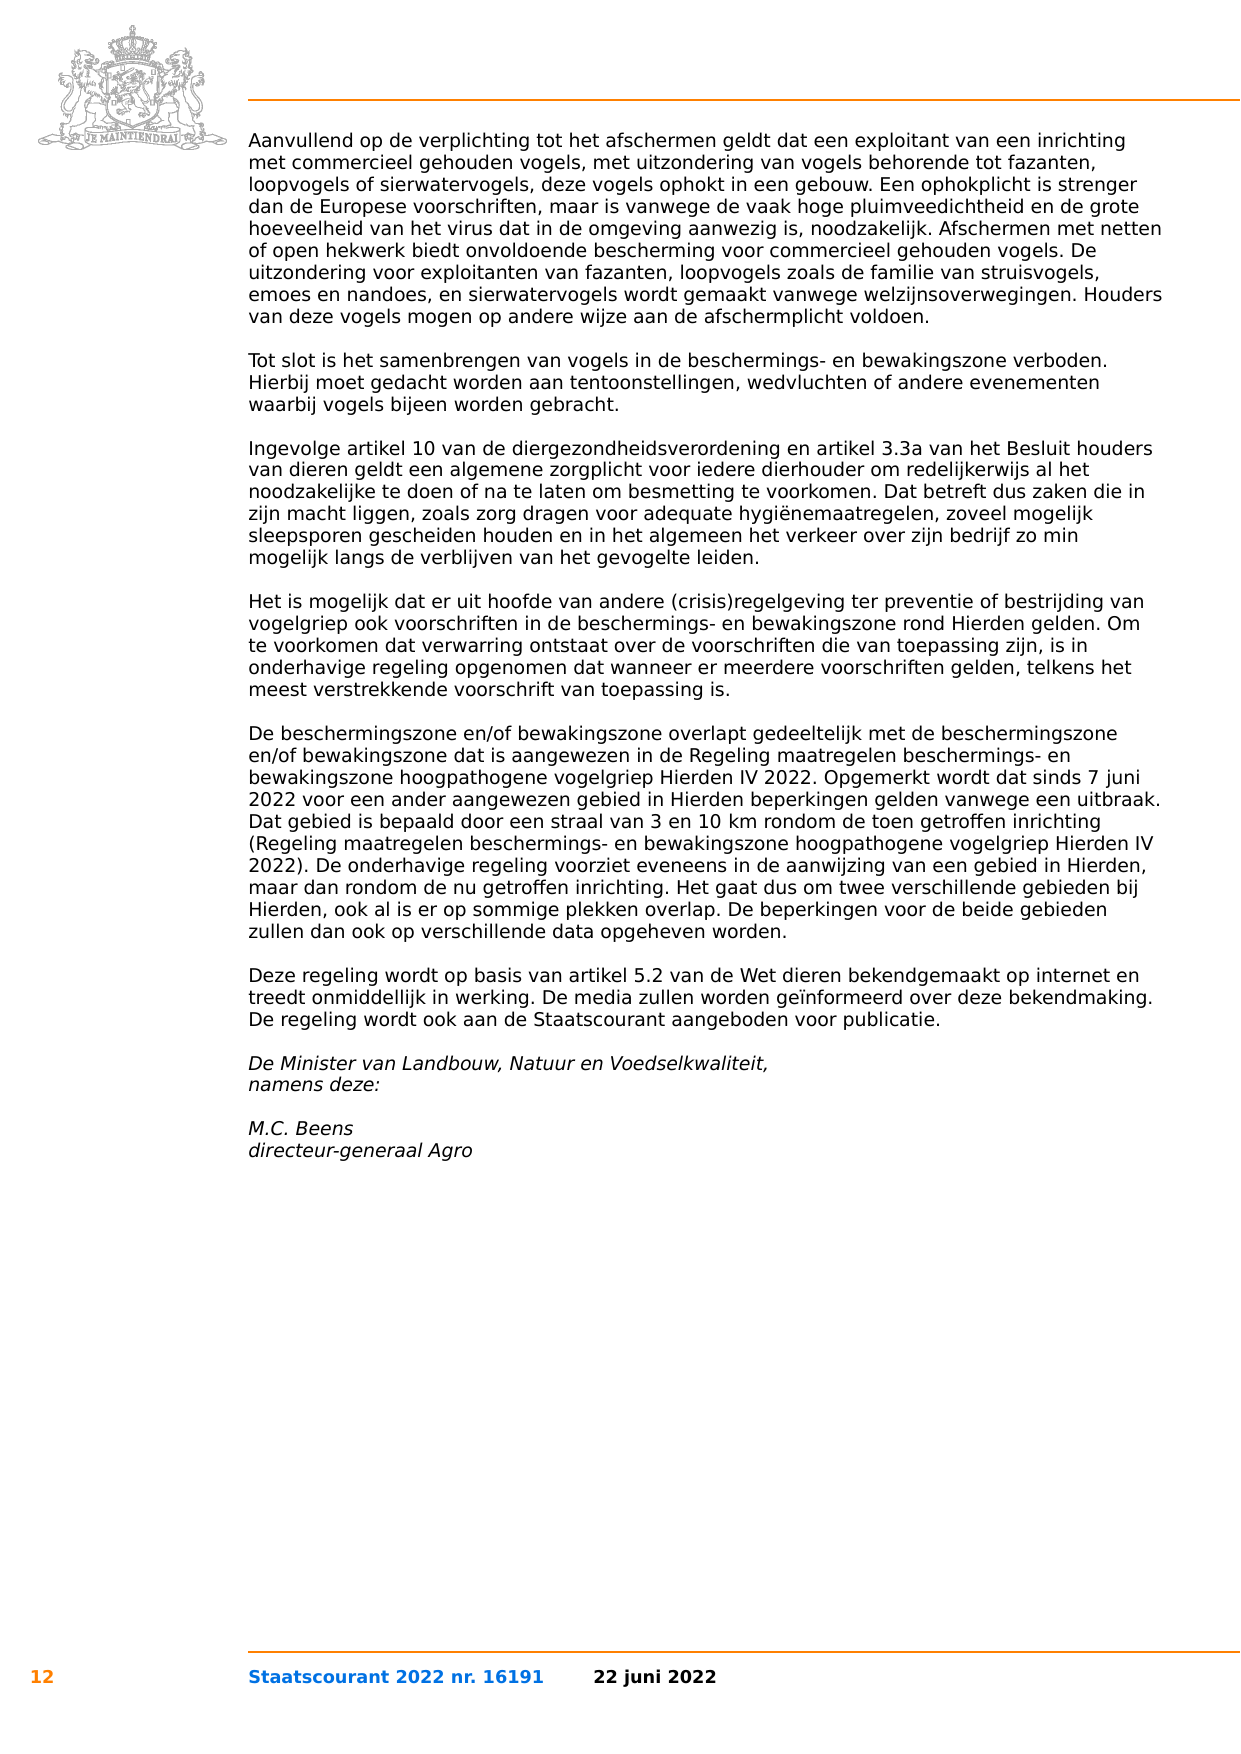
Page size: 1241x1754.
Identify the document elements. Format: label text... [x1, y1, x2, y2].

picture [38, 25, 227, 150]
text Tot slot is het samenbrengen van vogels in de beschermings- en bewakingszone verboden. Hierbij moet gedacht worden aan tentoonstellingen, wedvluchten of andere evenementen waarbij vogels bijeen worden gebracht. [248, 349, 1163, 416]
text Ingevolge artikel 10 van de diergezondheidsverordening en artikel 3.3a van het Besluit houders van dieren geldt een algemene zorgplicht voor iedere dierhouder om redelijkerwijs al het noodzakelijke te doen of na te laten om besmetting te voorkomen. Dat betreft dus zaken die in zijn macht liggen, zoals zorg dragen voor adequate hygiënemaatregelen, zoveel mogelijk sleepsporen gescheiden houden en in het algemeen het verkeer over zijn bedrijf zo min mogelijk langs de verblijven van het gevogelte leiden. [248, 437, 1163, 569]
text Aanvullend op de verplichting tot het afschermen geldt dat een exploitant van een inrichting met commercieel gehouden vogels, met uitzondering van vogels behorende tot fazanten, loopvogels of sierwatervogels, deze vogels ophokt in een gebouw. Een ophokplicht is strenger dan de Europese voorschriften, maar is vanwege de vaak hoge pluimveedichtheid en de grote hoeveelheid van het virus dat in de omgeving aanwezig is, noodzakelijk. Afschermen met netten of open hekwerk biedt onvoldoende bescherming voor commercieel gehouden vogels. De uitzondering voor exploitanten van fazanten, loopvogels zoals de familie van struisvogels, emoes en nandoes, en sierwatervogels wordt gemaakt vanwege welzijnsoverwegingen. Houders van deze vogels mogen op andere wijze aan de afschermplicht voldoen. [248, 130, 1163, 328]
text De Minister van Landbouw, Natuur en Voedselkwaliteit, namens deze: M.C. Beens directeur-generaal Agro [248, 1052, 1163, 1162]
text De beschermingszone en/of bewakingszone overlapt gedeeltelijk met de beschermingszone en/of bewakingszone dat is aangewezen in de Regeling maatregelen beschermings- en bewakingszone hoogpathogene vogelgriep Hierden IV 2022. Opgemerkt wordt dat sinds 7 juni 2022 voor een ander aangewezen gebied in Hierden beperkingen gelden vanwege een uitbraak. Dat gebied is bepaald door een straal van 3 en 10 km rondom de toen getroffen inrichting (Regeling maatregelen beschermings- en bewakingszone hoogpathogene vogelgriep Hierden IV 2022). De onderhavige regeling voorziet eveneens in de aanwijzing van een gebied in Hierden, maar dan rondom de nu getroffen inrichting. Het gaat dus om twee verschillende gebieden bij Hierden, ook al is er op sommige plekken overlap. De beperkingen voor de beide gebieden zullen dan ook op verschillende data opgeheven worden. [248, 723, 1163, 943]
text Het is mogelijk dat er uit hoofde van andere (crisis)regelgeving ter preventie of bestrijding van vogelgriep ook voorschriften in de beschermings- en bewakingszone rond Hierden gelden. Om te voorkomen dat verwarring ontstaat over de voorschriften die van toepassing zijn, is in onderhavige regeling opgenomen dat wanneer er meerdere voorschriften gelden, telkens het meest verstrekkende voorschrift van toepassing is. [248, 591, 1163, 701]
text Deze regeling wordt op basis van artikel 5.2 van de Wet dieren bekendgemaakt op internet en treedt onmiddellijk in werking. De media zullen worden geïnformeerd over deze bekendmaking. De regeling wordt ook aan de Staatscourant aangeboden voor publicatie. [248, 964, 1163, 1031]
